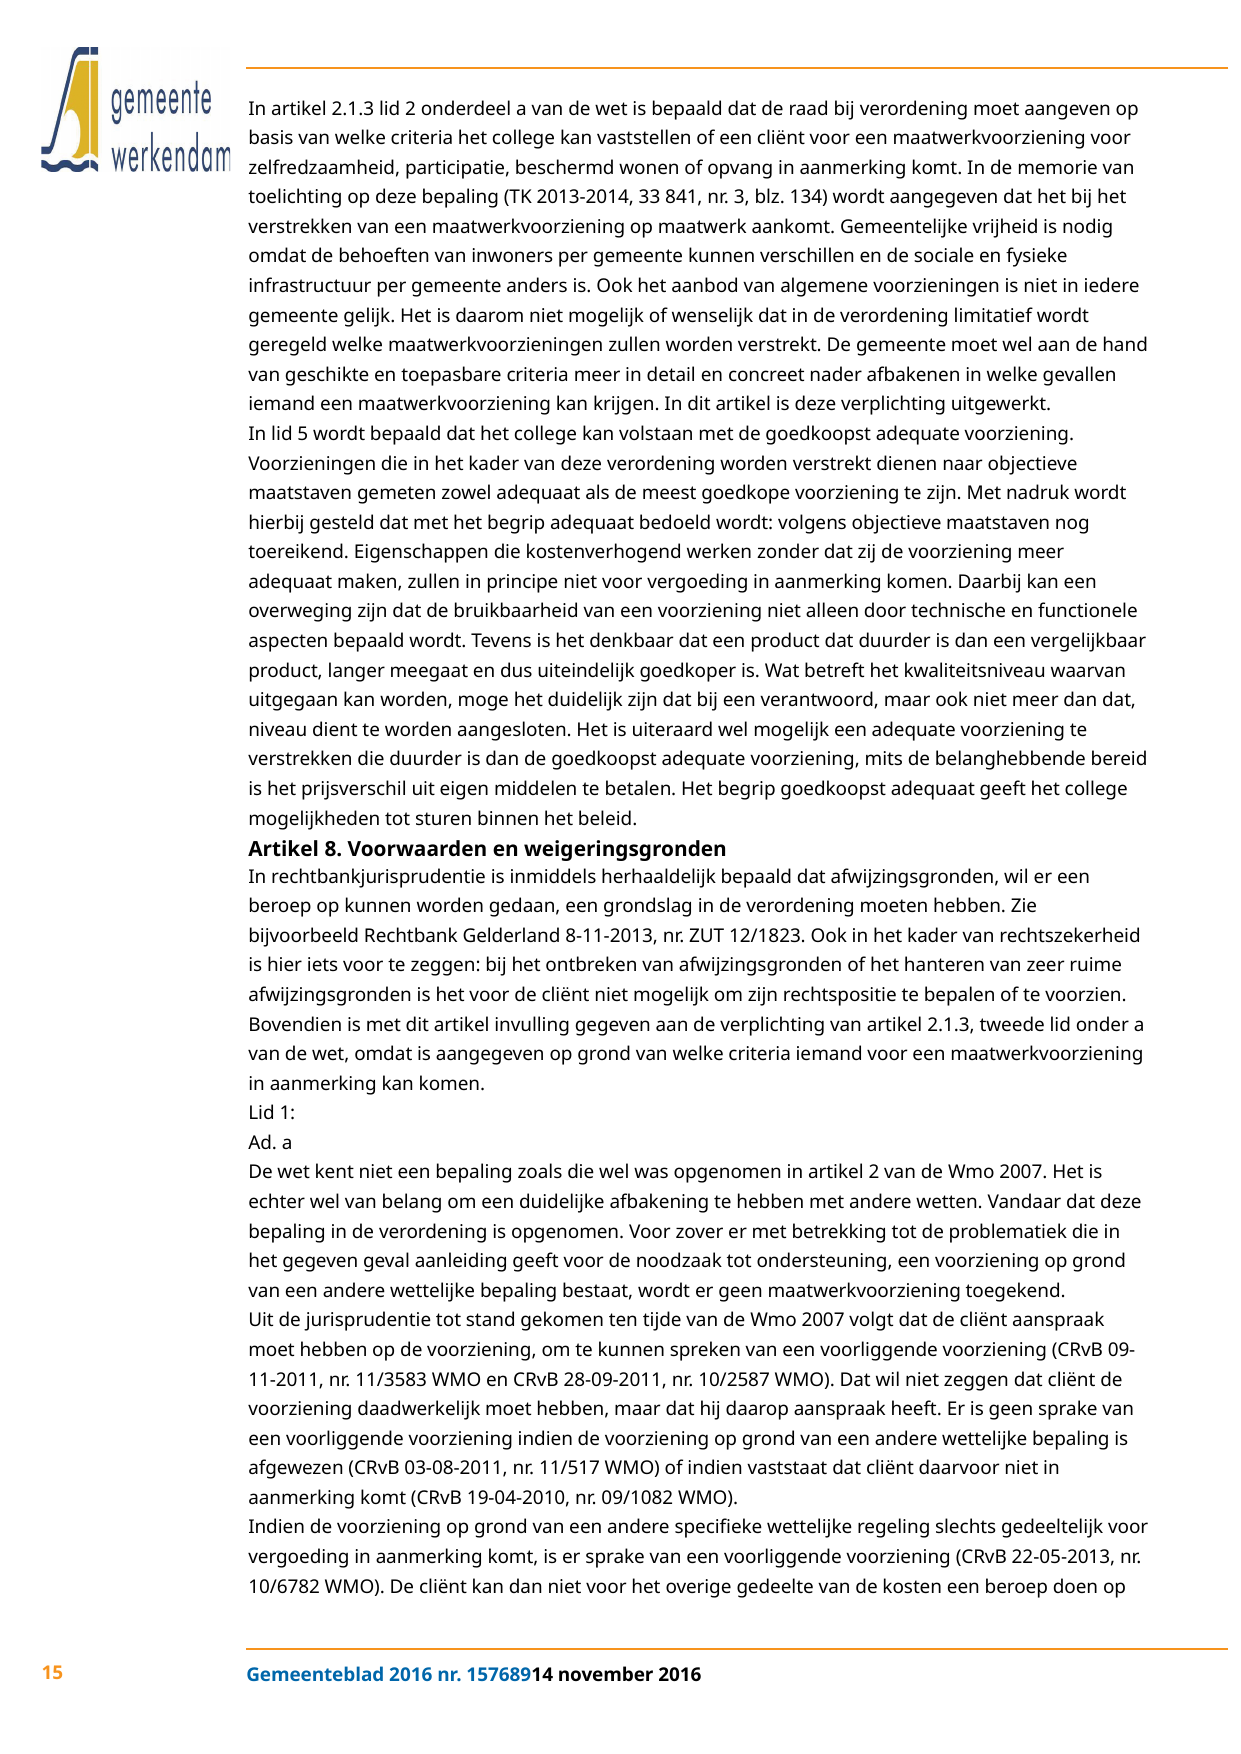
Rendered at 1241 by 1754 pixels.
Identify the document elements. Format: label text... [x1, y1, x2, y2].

text Voorzieningen die in het kader van deze verordening worden verstrekt dienen naar objectieve maatstaven gemeten zowel adequaat als de meest goedkope voorziening te zijn. Met nadruk wordt hierbij gesteld dat met het begrip adequaat bedoeld wordt: volgens objectieve maatstaven nog toereikend. Eigenschappen die kostenverhogend werken zonder dat zij de voorziening meer adequaat maken, zullen in principe niet voor vergoeding in aanmerking komen. Daarbij kan een overweging zijn dat de bruikbaarheid van een voorziening niet alleen door technische en functionele aspecten bepaald wordt. Tevens is het denkbaar dat een product dat duurder is dan een vergelijkbaar product, langer meegaat en dus uiteindelijk goedkoper is. Wat betreft het kwaliteitsniveau waarvan uitgegaan kan worden, moge het duidelijk zijn dat bij een verantwoord, maar ook niet meer dan dat, niveau dient te worden aangesloten. Het is uiteraard wel mogelijk een adequate voorziening te verstrekken die duurder is dan de goedkoopst adequate voorziening, mits de belanghebbende bereid is het prijsverschil uit eigen middelen te betalen. Het begrip goedkoopst adequaat geeft het college mogelijkheden tot sturen binnen het beleid. [248, 450, 1152, 831]
text Indien de voorziening op grond van een andere specifieke wettelijke regeling slechts gedeeltelijk voor vergoeding in aanmerking komt, is er sprake van een voorliggende voorziening (CRvB 22-05-2013, nr. 10/6782 WMO). De cliënt kan dan niet voor het overige gedeelte van de kosten een beroep doen op [248, 1514, 1152, 1598]
text In lid 5 wordt bepaald dat het college kan volstaan met de goedkoopst adequate voorziening. [248, 420, 1152, 446]
text Artikel 8. Voorwaarden en weigeringsgronden [248, 834, 1152, 863]
text Lid 1: [248, 1099, 1152, 1125]
text Ad. a [248, 1129, 1152, 1155]
picture [41, 47, 231, 172]
text De wet kent niet een bepaling zoals die wel was opgenomen in artikel 2 van de Wmo 2007. Het is echter wel van belang om een duidelijke afbakening te hebben met andere wetten. Vandaar dat deze bepaling in de verordening is opgenomen. Voor zover er met betrekking tot de problematiek die in het gegeven geval aanleiding geeft voor de noodzaak tot ondersteuning, een voorziening op grond van een andere wettelijke bepaling bestaat, wordt er geen maatwerkvoorziening toegekend. [248, 1159, 1152, 1303]
text In rechtbankjurisprudentie is inmiddels herhaaldelijk bepaald dat afwijzingsgronden, wil er een beroep op kunnen worden gedaan, een grondslag in de verordening moeten hebben. Zie bijvoorbeeld Rechtbank Gelderland 8-11-2013, nr. ZUT 12/1823. Ook in het kader van rechtszekerheid is hier iets voor te zeggen: bij het ontbreken van afwijzingsgronden of het hanteren van zeer ruime afwijzingsgronden is het voor de cliënt niet mogelijk om zijn rechtspositie te bepalen of te voorzien. Bovendien is met dit artikel invulling gegeven aan de verplichting van artikel 2.1.3, tweede lid onder a van de wet, omdat is aangegeven op grond van welke criteria iemand voor een maatwerkvoorziening in aanmerking kan komen. [248, 863, 1152, 1096]
text In artikel 2.1.3 lid 2 onderdeel a van de wet is bepaald dat de raad bij verordening moet aangeven op basis van welke criteria het college kan vaststellen of een cliënt voor een maatwerkvoorziening voor zelfredzaamheid, participatie, beschermd wonen of opvang in aanmerking komt. In de memorie van toelichting op deze bepaling (TK 2013-2014, 33 841, nr. 3, blz. 134) wordt aangegeven dat het bij het verstrekken van een maatwerkvoorziening op maatwerk aankomt. Gemeentelijke vrijheid is nodig omdat de behoeften van inwoners per gemeente kunnen verschillen en de sociale en fysieke infrastructuur per gemeente anders is. Ook het aanbod van algemene voorzieningen is niet in iedere gemeente gelijk. Het is daarom niet mogelijk of wenselijk dat in de verordening limitatief wordt geregeld welke maatwerkvoorzieningen zullen worden verstrekt. De gemeente moet wel aan de hand van geschikte en toepasbare criteria meer in detail en concreet nader afbakenen in welke gevallen iemand een maatwerkvoorziening kan krijgen. In dit artikel is deze verplichting uitgewerkt. [248, 95, 1152, 416]
text Uit de jurisprudentie tot stand gekomen ten tijde van de Wmo 2007 volgt dat de cliënt aanspraak moet hebben op de voorziening, om te kunnen spreken van een voorliggende voorziening (CRvB 09-11-2011, nr. 11/3583 WMO en CRvB 28-09-2011, nr. 10/2587 WMO). Dat wil niet zeggen dat cliënt de voorziening daadwerkelijk moet hebben, maar dat hij daarop aanspraak heeft. Er is geen sprake van een voorliggende voorziening indien de voorziening op grond van een andere wettelijke bepaling is afgewezen (CRvB 03-08-2011, nr. 11/517 WMO) of indien vaststaat dat cliënt daarvoor niet in aanmerking komt (CRvB 19-04-2010, nr. 09/1082 WMO). [248, 1307, 1152, 1510]
